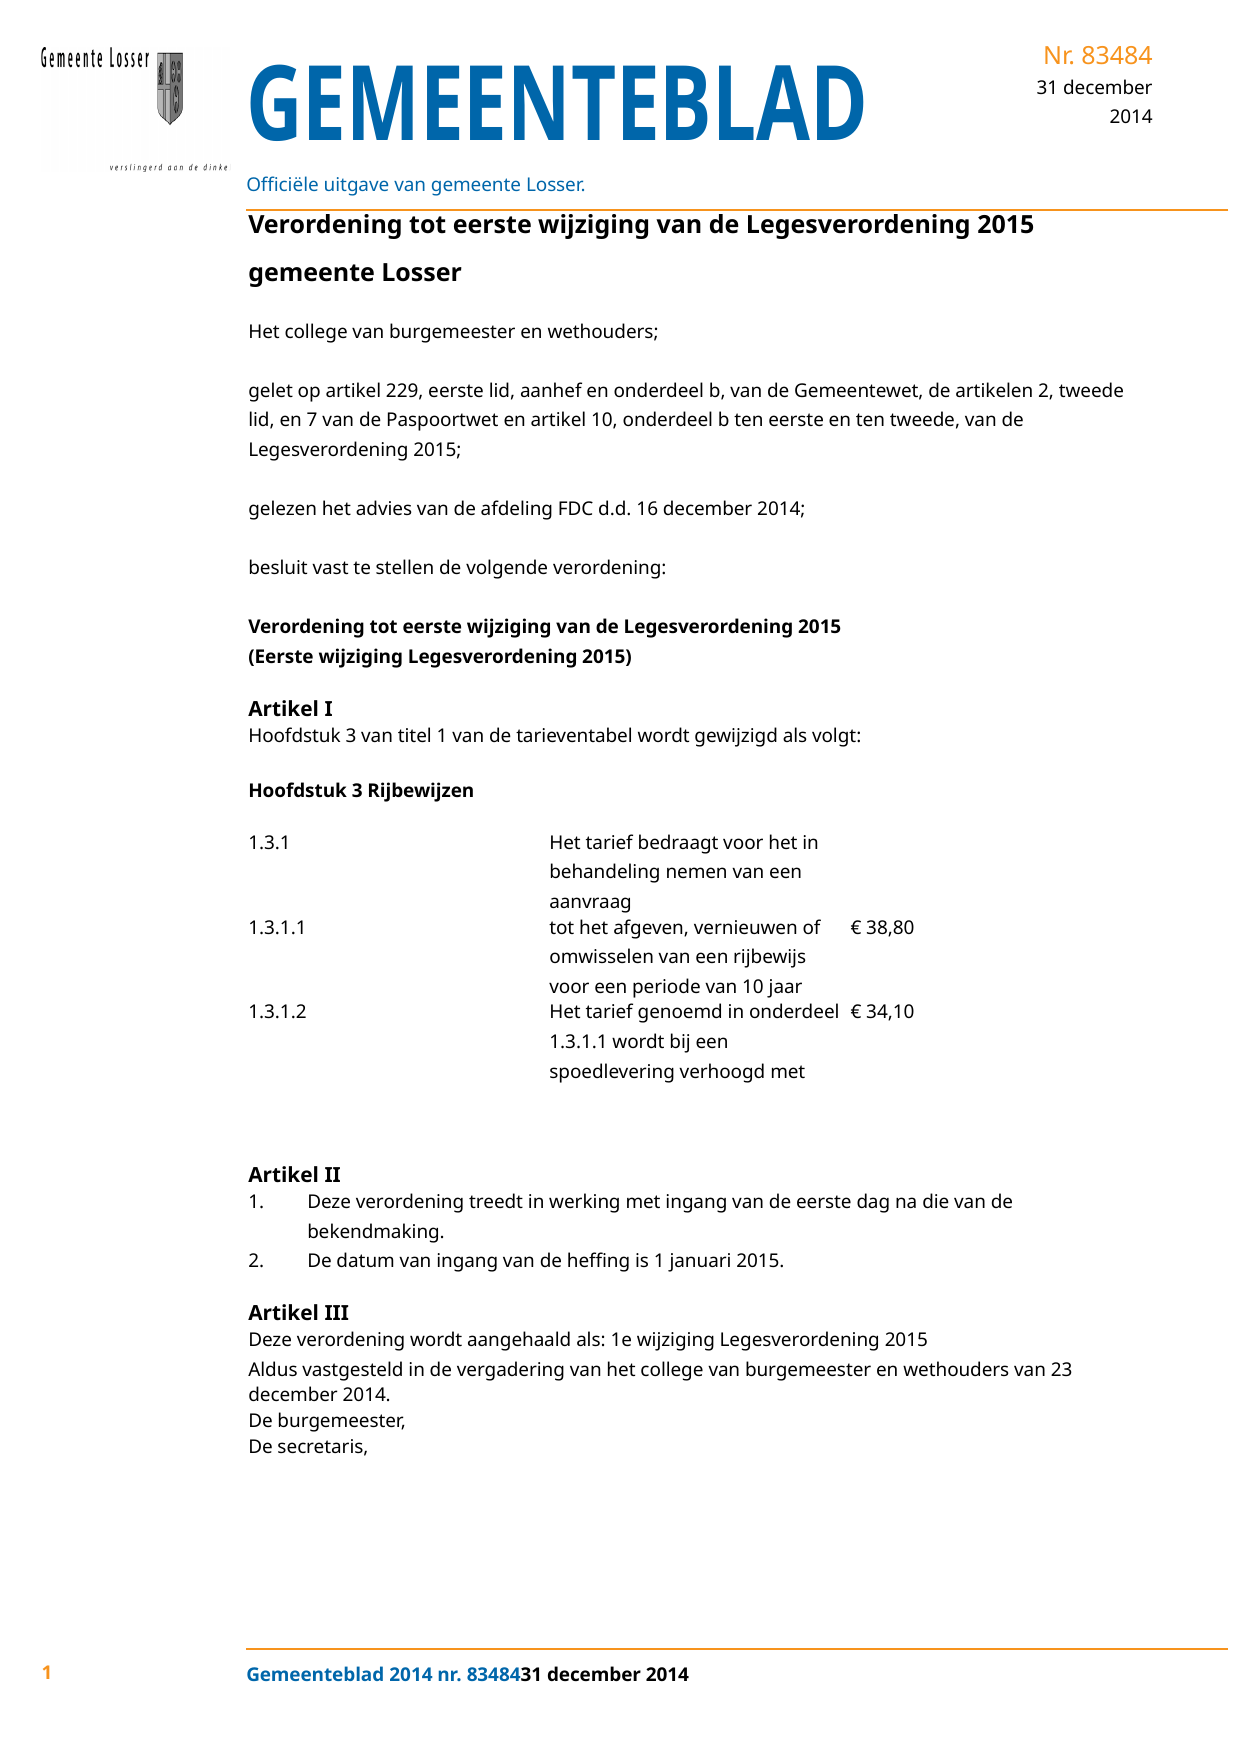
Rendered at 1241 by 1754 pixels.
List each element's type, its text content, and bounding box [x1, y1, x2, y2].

table_header Hoofdstuk 3 Rijbewijzen [248, 778, 549, 803]
text Verordening tot eerste wijziging van de Legesverordening 2015 [248, 614, 1152, 639]
text De burgemeester, [248, 1407, 1152, 1433]
text gelezen het advies van de afdeling FDC d.d. 16 december 2014; [248, 495, 1152, 521]
text besluit vast te stellen de volgende verordening: [248, 554, 1152, 580]
text Artikel I [248, 694, 1152, 722]
table_cell 1.3.1 [248, 829, 549, 914]
text Deze verordening wordt aangehaald als: 1e wijziging Legesverordening 2015 [248, 1326, 1152, 1352]
text Het college van burgemeester en wethouders; [248, 318, 1152, 344]
text gelet op artikel 229, eerste lid, aanhef en onderdeel b, van de Gemeentewet, de artikelen 2, tweede lid, en 7 van de Paspoortwet en artikel 10, onderdeel b ten eerste en ten tweede, van de Legesverordening 2015; [248, 377, 1152, 462]
text De secretaris, [248, 1433, 1152, 1459]
list De datum van ingang van de heffing is 1 januari 2015. [248, 1247, 1152, 1273]
table_cell Het tarief genoemd in onderdeel 1.3.1.1 wordt bij een spoedlevering verhoogd met [549, 999, 850, 1084]
table_cell 1.3.1.2 [248, 999, 549, 1084]
table_cell [248, 803, 549, 829]
text Artikel III [248, 1298, 1152, 1326]
table_cell [850, 803, 1152, 829]
picture [41, 47, 231, 172]
table_cell € 38,80 [850, 914, 1152, 999]
text Artikel II [248, 1160, 1152, 1188]
table_cell [549, 803, 850, 829]
table_cell 1.3.1.1 [248, 914, 549, 999]
list Deze verordening treedt in werking met ingang van de eerste dag na die van de bekendmaking. [248, 1188, 1152, 1243]
text (Eerste wijziging Legesverordening 2015) [248, 643, 1152, 669]
text Verordening tot eerste wijziging van de Legesverordening 2015 gemeente Losser [248, 211, 1152, 288]
text Hoofdstuk 3 van titel 1 van de tarieventabel wordt gewijzigd als volgt: [248, 722, 1152, 748]
table_cell [850, 829, 1152, 914]
table_header [549, 778, 850, 803]
table_cell € 34,10 [850, 999, 1152, 1084]
table_cell Het tarief bedraagt voor het in behandeling nemen van een aanvraag [549, 829, 850, 914]
table_cell tot het afgeven, vernieuwen of omwisselen van een rijbewijs voor een periode van 10 jaar [549, 914, 850, 999]
text Aldus vastgesteld in de vergadering van het college van burgemeester en wethouders van 23 december 2014. [248, 1356, 1152, 1407]
